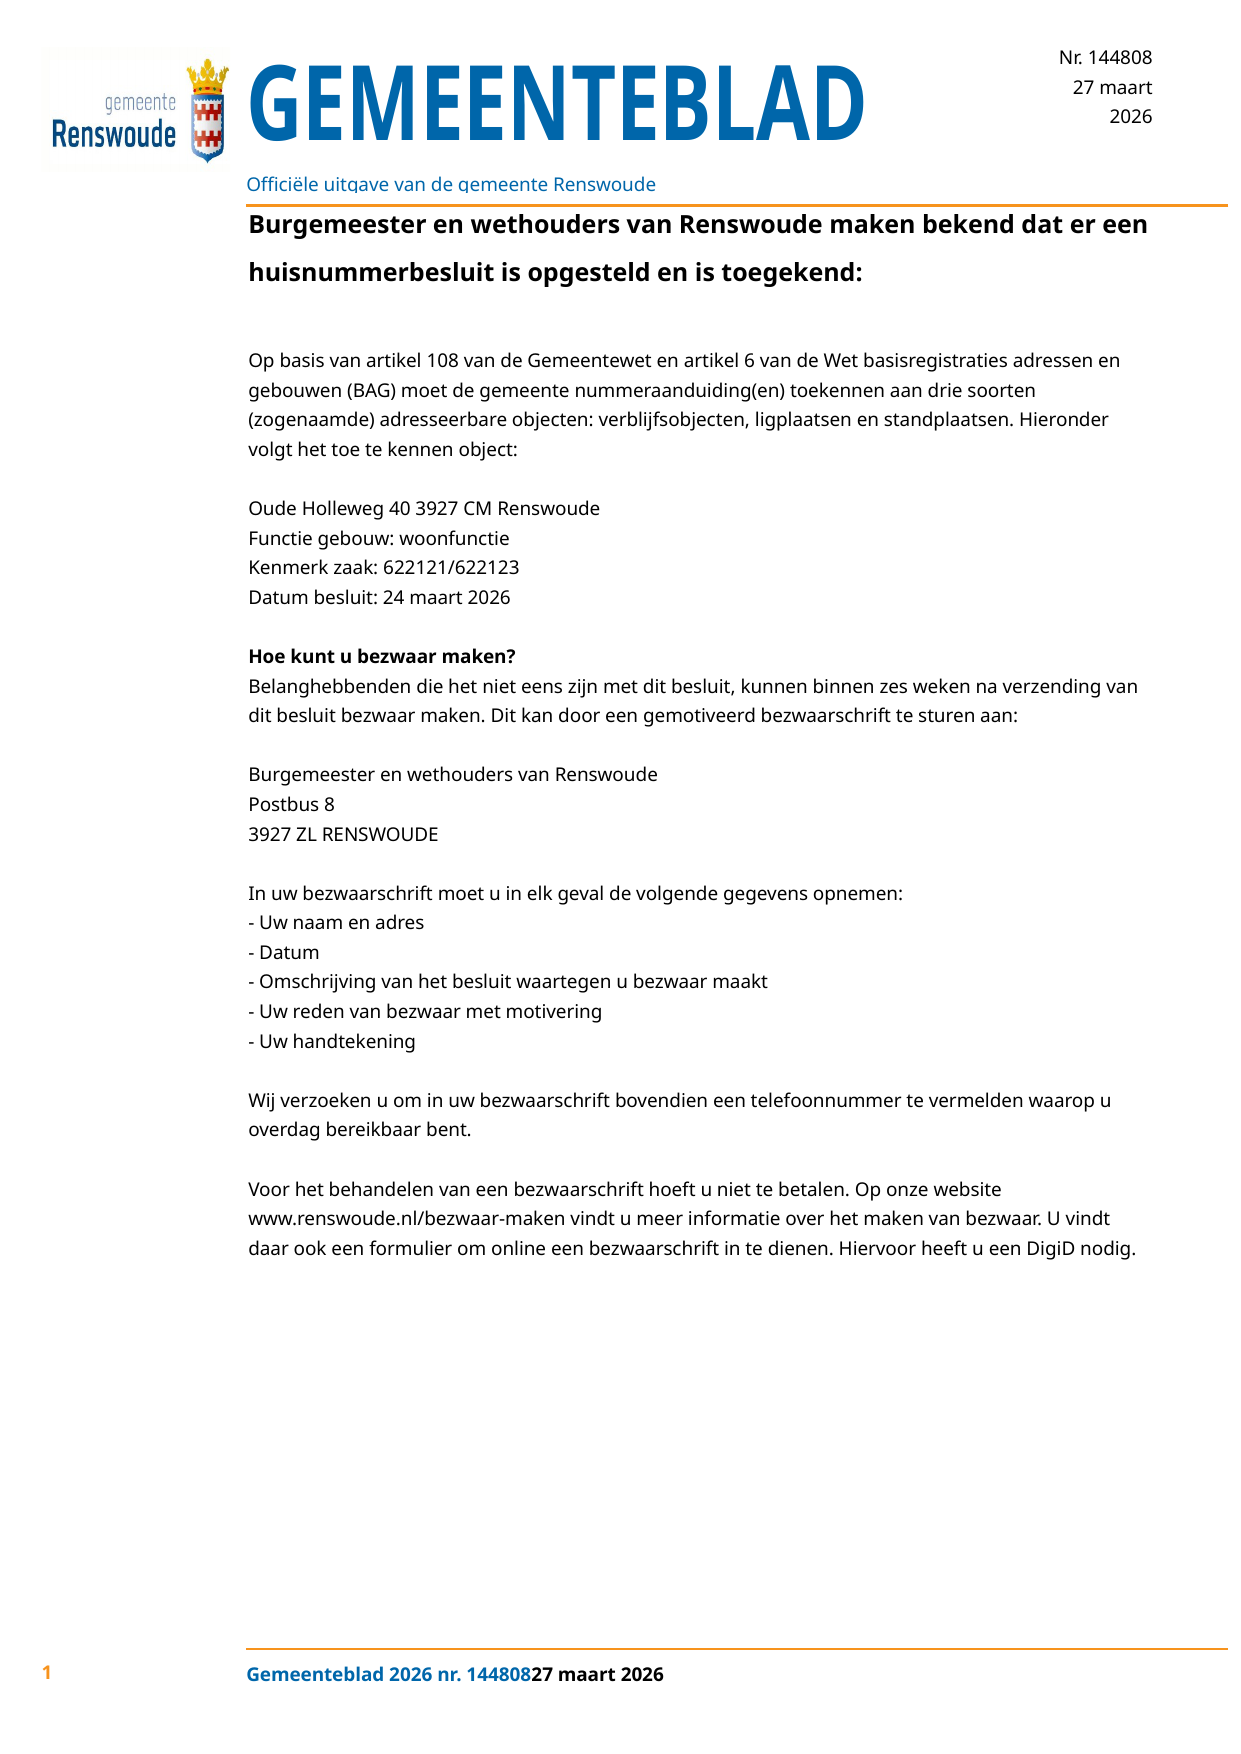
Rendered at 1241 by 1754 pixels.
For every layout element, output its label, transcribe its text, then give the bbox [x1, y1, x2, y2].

text - Uw naam en adres [248, 909, 1152, 935]
text Datum besluit: 24 maart 2026 [248, 584, 1152, 610]
text Hoe kunt u bezwaar maken? [248, 643, 1152, 669]
text Op basis van artikel 108 van de Gemeentewet en artikel 6 van de Wet basisregistraties adressen en gebouwen (BAG) moet de gemeente nummeraanduiding(en) toekennen aan drie soorten (zogenaamde) adresseerbare objecten: verblijfsobjecten, ligplaatsen en standplaatsen. Hieronder volgt het toe te kennen object: [248, 347, 1152, 462]
picture [41, 47, 231, 172]
text - Uw reden van bezwaar met motivering [248, 998, 1152, 1024]
text Kenmerk zaak: 622121/622123 [248, 554, 1152, 580]
text Belanghebbenden die het niet eens zijn met dit besluit, kunnen binnen zes weken na verzending van dit besluit bezwaar maken. Dit kan door een gemotiveerd bezwaarschrift te sturen aan: [248, 673, 1152, 728]
text 3927 ZL RENSWOUDE [248, 821, 1152, 847]
text Functie gebouw: woonfunctie [248, 525, 1152, 551]
text Wij verzoeken u om in uw bezwaarschrift bovendien een telefoonnummer te vermelden waarop u overdag bereikbaar bent. [248, 1087, 1152, 1142]
text Burgemeester en wethouders van Renswoude maken bekend dat er een huisnummerbesluit is opgesteld en is toegekend: [248, 207, 1152, 288]
text - Datum [248, 939, 1152, 965]
text Postbus 8 [248, 791, 1152, 817]
text - Omschrijving van het besluit waartegen u bezwaar maakt [248, 969, 1152, 994]
text In uw bezwaarschrift moet u in elk geval de volgende gegevens opnemen: [248, 880, 1152, 906]
text - Uw handtekening [248, 1028, 1152, 1054]
text Voor het behandelen van een bezwaarschrift hoeft u niet te betalen. Op onze website www.renswoude.nl/bezwaar-maken vindt u meer informatie over het maken van bezwaar. U vindt daar ook een formulier om online een bezwaarschrift in te dienen. Hiervoor heeft u een DigiD nodig. [248, 1176, 1152, 1261]
text Oude Holleweg 40 3927 CM Renswoude [248, 495, 1152, 521]
text Burgemeester en wethouders van Renswoude [248, 762, 1152, 787]
